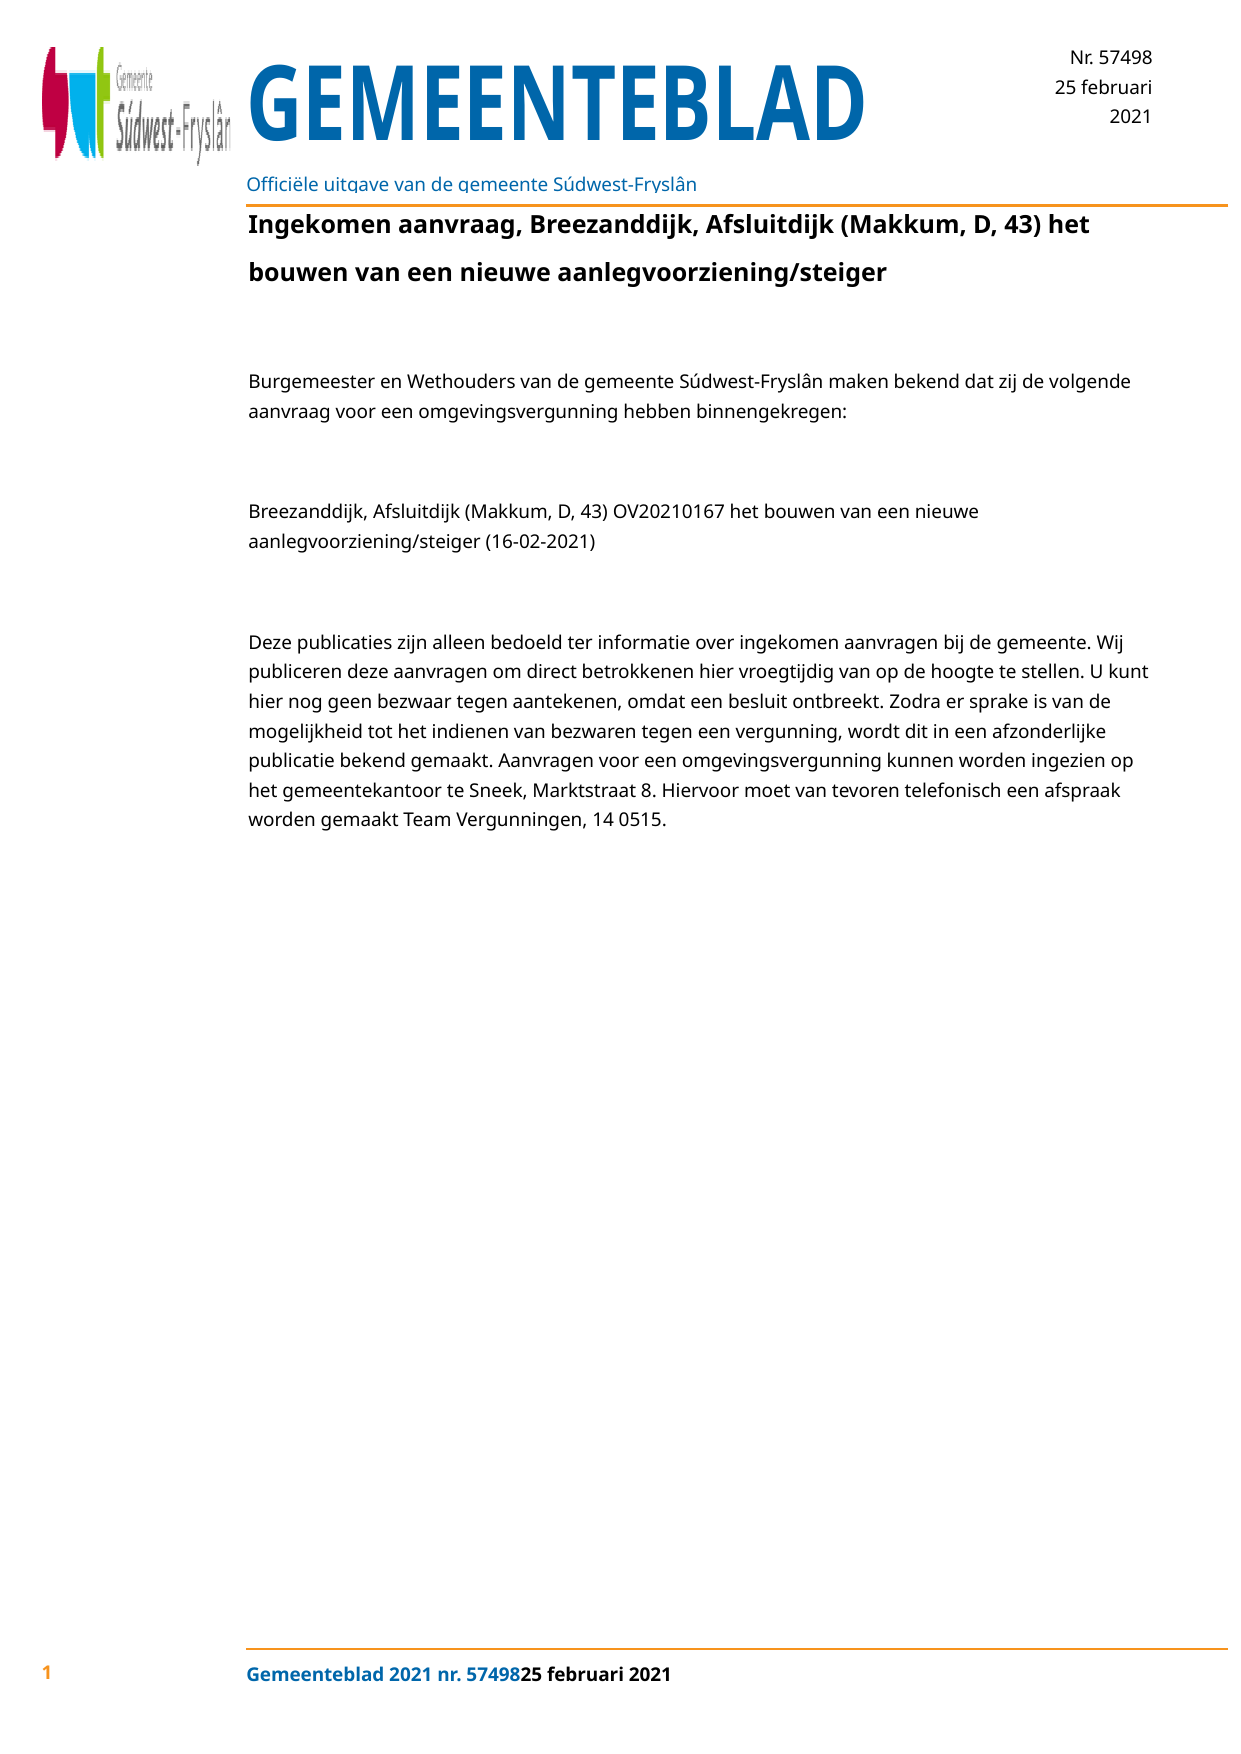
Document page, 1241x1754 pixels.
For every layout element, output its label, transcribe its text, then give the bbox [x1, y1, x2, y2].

text Breezanddijk, Afsluitdijk (Makkum, D, 43) OV20210167 het bouwen van een nieuwe aanlegvoorziening/steiger (16-02-2021) [248, 499, 1152, 554]
picture [41, 47, 231, 172]
text Burgemeester en Wethouders van de gemeente Súdwest-Fryslân maken bekend dat zij de volgende aanvraag voor een omgevingsvergunning hebben binnengekregen: [248, 368, 1152, 424]
text Ingekomen aanvraag, Breezanddijk, Afsluitdijk (Makkum, D, 43) het bouwen van een nieuwe aanlegvoorziening/steiger [248, 207, 1152, 288]
text Deze publicaties zijn alleen bedoeld ter informatie over ingekomen aanvragen bij de gemeente. Wij publiceren deze aanvragen om direct betrokkenen hier vroegtijdig van op de hoogte te stellen. U kunt hier nog geen bezwaar tegen aantekenen, omdat een besluit ontbreekt. Zodra er sprake is van de mogelijkheid tot het indienen van bezwaren tegen een vergunning, wordt dit in een afzonderlijke publicatie bekend gemaakt. Aanvragen voor een omgevingsvergunning kunnen worden ingezien op het gemeentekantoor te Sneek, Marktstraat 8. Hiervoor moet van tevoren telefonisch een afspraak worden gemaakt Team Vergunningen, 14 0515. [248, 629, 1152, 832]
